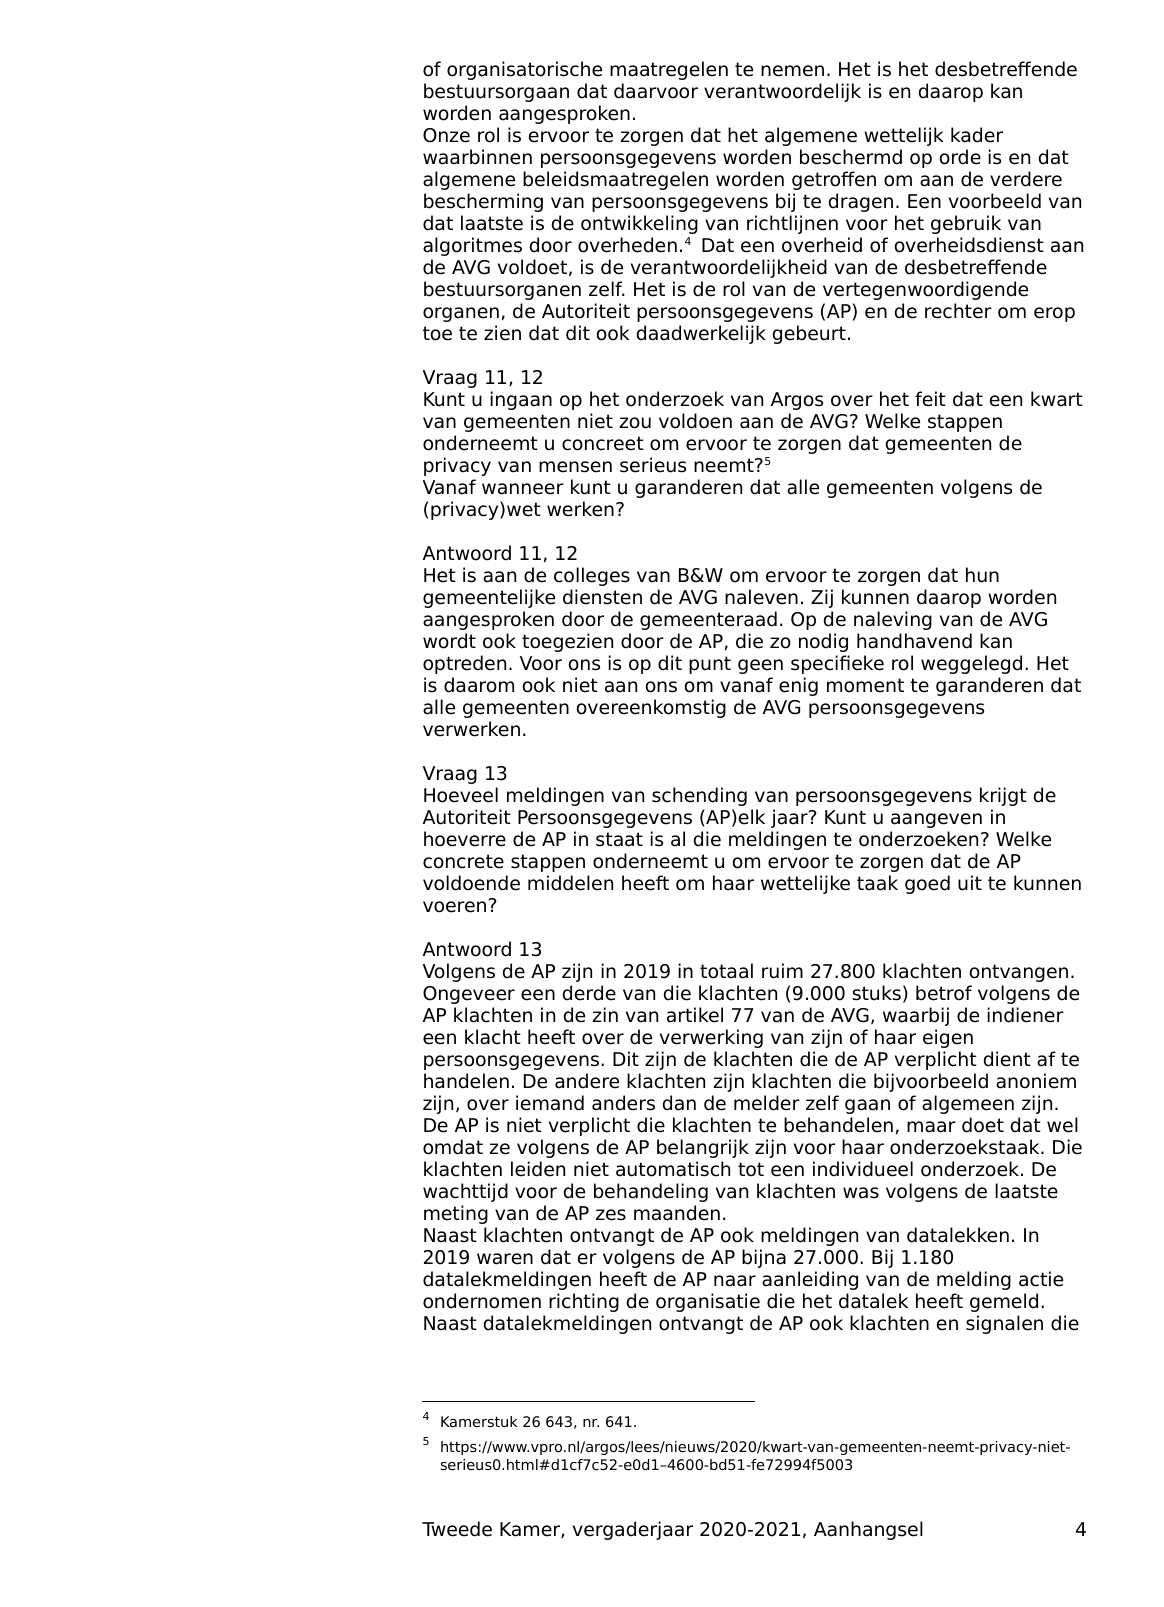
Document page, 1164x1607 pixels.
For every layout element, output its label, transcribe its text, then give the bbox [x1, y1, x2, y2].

text of organisatorische maatregelen te nemen. Het is het desbetreffende bestuursorgaan dat daarvoor verantwoordelijk is en daarop kan worden aangesproken. [422, 59, 1087, 125]
text https://www.vpro.nl/argos/lees/nieuws/2020/kwart-van-gemeenten-neemt-privacy-niet-serieus0.html#d1cf7c52-e0d1–4600-bd51-fe72994f5003 [422, 1435, 1087, 1474]
text Antwoord 13 [422, 939, 1087, 961]
text Vraag 13 [422, 763, 1087, 785]
text Vraag 11, 12 [422, 367, 1087, 389]
text Hoeveel meldingen van schending van persoonsgegevens krijgt de Autoriteit Persoonsgegevens (AP)elk jaar? Kunt u aangeven in hoeverre de AP in staat is al die meldingen te onderzoeken? Welke concrete stappen onderneemt u om ervoor te zorgen dat de AP voldoende middelen heeft om haar wettelijke taak goed uit te kunnen voeren? [422, 785, 1087, 917]
text Kunt u ingaan op het onderzoek van Argos over het feit dat een kwart van gemeenten niet zou voldoen aan de AVG? Welke stappen onderneemt u concreet om ervoor te zorgen dat gemeenten de privacy van mensen serieus neemt? [422, 389, 1087, 477]
text Vanaf wanneer kunt u garanderen dat alle gemeenten volgens de (privacy)wet werken? [422, 477, 1087, 521]
text Kamerstuk 26 643, nr. 641. [422, 1410, 1087, 1432]
text Antwoord 11, 12 [422, 543, 1087, 565]
text Onze rol is ervoor te zorgen dat het algemene wettelijk kader waarbinnen persoonsgegevens worden beschermd op orde is en dat algemene beleidsmaatregelen worden getroffen om aan de verdere bescherming van persoonsgegevens bij te dragen. Een voorbeeld van dat laatste is de ontwikkeling van richtlijnen voor het gebruik van algoritmes door overheden. Dat een overheid of overheidsdienst aan de AVG voldoet, is de verantwoordelijkheid van de desbetreffende bestuursorganen zelf. Het is de rol van de vertegenwoordigende organen, de Autoriteit persoonsgegevens (AP) en de rechter om erop toe te zien dat dit ook daadwerkelijk gebeurt. [422, 125, 1087, 345]
text Het is aan de colleges van B&W om ervoor te zorgen dat hun gemeentelijke diensten de AVG naleven. Zij kunnen daarop worden aangesproken door de gemeenteraad. Op de naleving van de AVG wordt ook toegezien door de AP, die zo nodig handhavend kan optreden. Voor ons is op dit punt geen specifieke rol weggelegd. Het is daarom ook niet aan ons om vanaf enig moment te garanderen dat alle gemeenten overeenkomstig de AVG persoonsgegevens verwerken. [422, 565, 1087, 741]
text Naast klachten ontvangt de AP ook meldingen van datalekken. In 2019 waren dat er volgens de AP bijna 27.000. Bij 1.180 datalekmeldingen heeft de AP naar aanleiding van de melding actie ondernomen richting de organisatie die het datalek heeft gemeld. Naast datalekmeldingen ontvangt de AP ook klachten en signalen die [422, 1225, 1087, 1335]
text Volgens de AP zijn in 2019 in totaal ruim 27.800 klachten ontvangen. Ongeveer een derde van die klachten (9.000 stuks) betrof volgens de AP klachten in de zin van artikel 77 van de AVG, waarbij de indiener een klacht heeft over de verwerking van zijn of haar eigen persoonsgegevens. Dit zijn de klachten die de AP verplicht dient af te handelen. De andere klachten zijn klachten die bijvoorbeeld anoniem zijn, over iemand anders dan de melder zelf gaan of algemeen zijn. De AP is niet verplicht die klachten te behandelen, maar doet dat wel omdat ze volgens de AP belangrijk zijn voor haar onderzoekstaak. Die klachten leiden niet automatisch tot een individueel onderzoek. De wachttijd voor de behandeling van klachten was volgens de laatste meting van de AP zes maanden. [422, 961, 1087, 1225]
